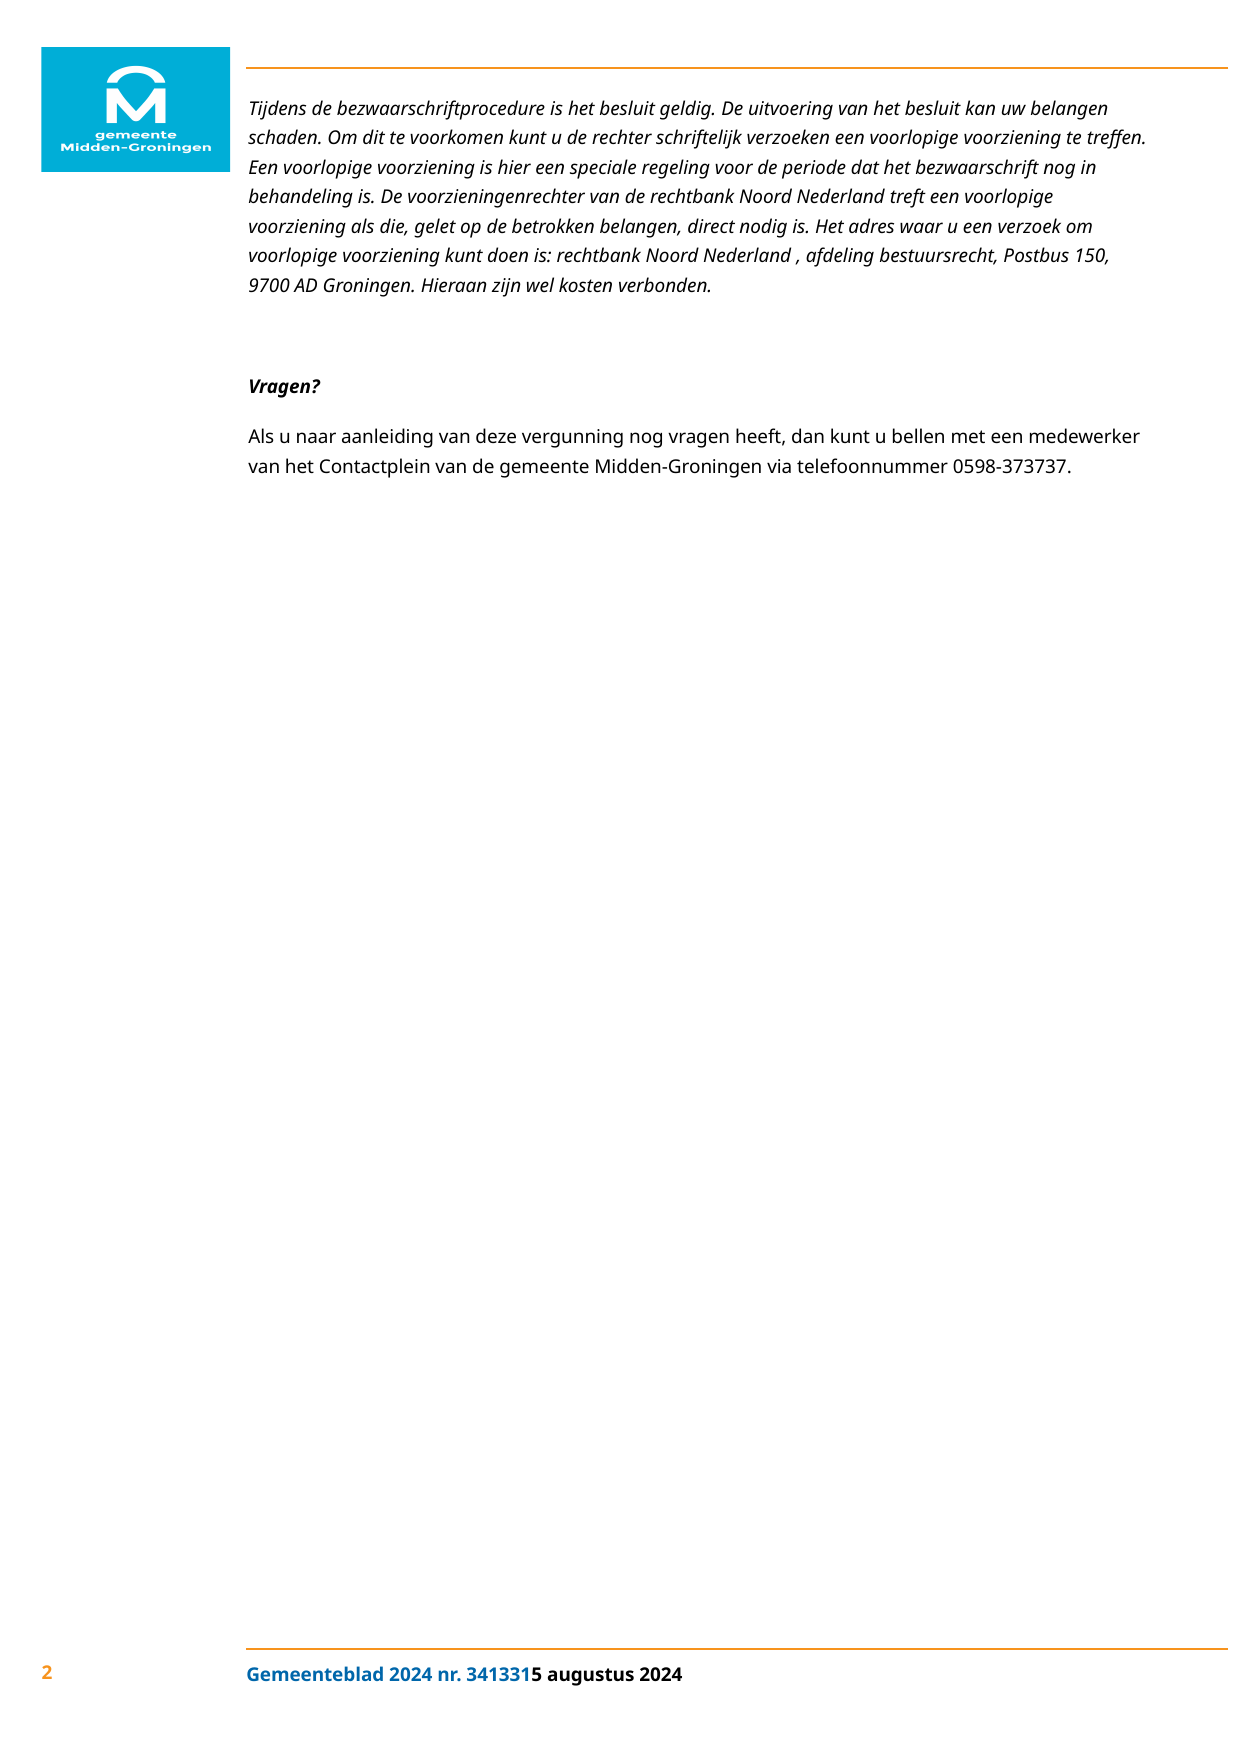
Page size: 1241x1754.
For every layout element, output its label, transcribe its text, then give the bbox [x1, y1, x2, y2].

picture [108, 66, 164, 82]
text Als u naar aanleiding van deze vergunning nog vragen heeft, dan kunt u bellen met een medewerker van het Contactplein van de gemeente Midden-Groningen via telefoonnummer 0598-373737. [248, 423, 1152, 479]
picture [184, 146, 190, 153]
text Tijdens de bezwaarschriftprocedure is het besluit geldig. De uitvoering van het besluit kan uw belangen schaden. Om dit te voorkomen kunt u de rechter schriftelijk verzoeken een voorlopige voorziening te treffen. Een voorlopige voorziening is hier een speciale regeling voor de periode dat het bezwaarschrift nog in behandeling is. De voorzieningenrechter van de rechtbank Noord Nederland treft een voorlopige voorziening als die, gelet op de betrokken belangen, direct nodig is. Het adres waar u een verzoek om voorlopige voorziening kunt doen is: rechtbank Noord Nederland , afdeling bestuursrecht, Postbus 150, 9700 AD Groningen. Hieraan zijn wel kosten verbonden. [248, 95, 1152, 298]
text Vragen? [248, 373, 1152, 399]
picture [107, 89, 165, 122]
